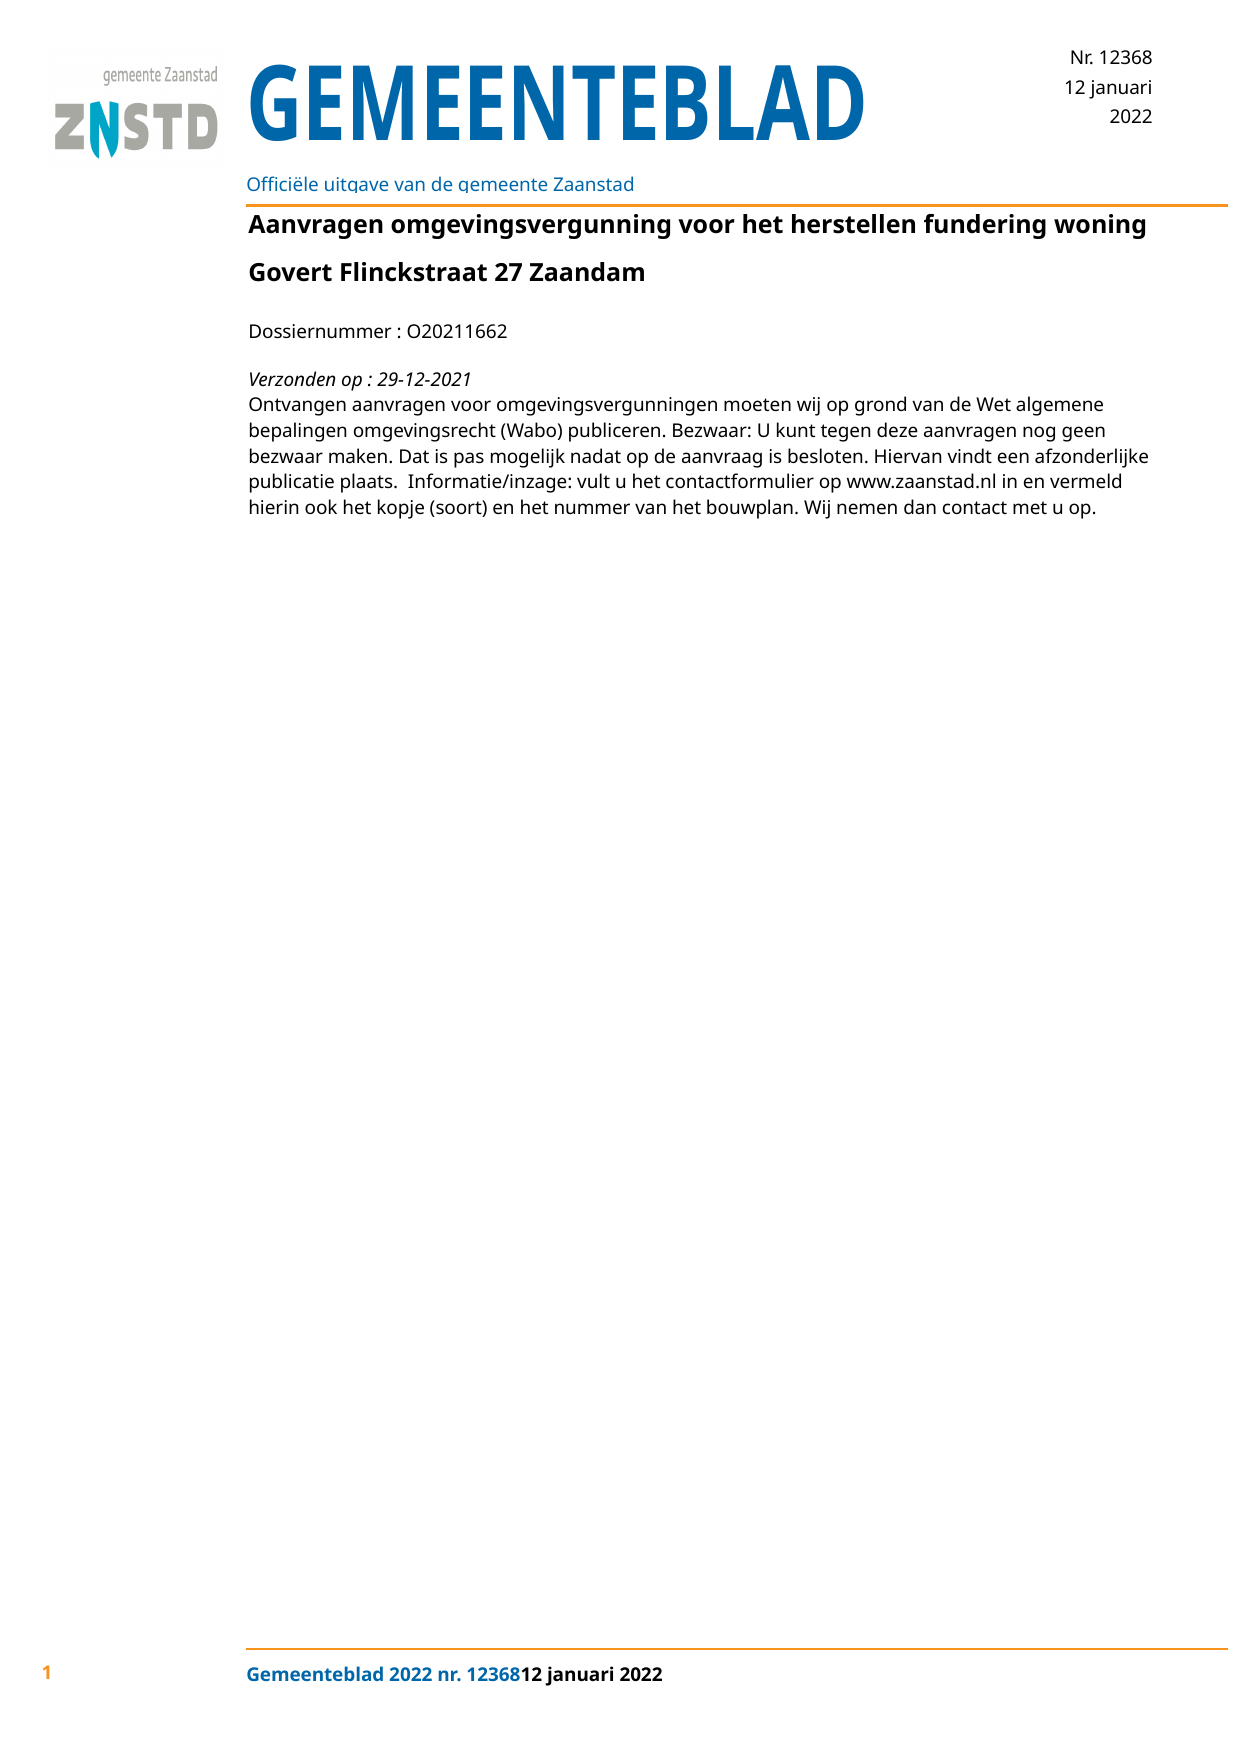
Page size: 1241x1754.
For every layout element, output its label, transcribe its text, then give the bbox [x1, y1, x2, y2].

text Verzonden op : 29-12-2021 [248, 366, 1152, 391]
text Dossiernummer : O20211662 [248, 318, 1152, 344]
text Ontvangen aanvragen voor omgevingsvergunningen moeten wij op grond van de Wet algemene bepalingen omgevingsrecht (Wabo) publiceren. Bezwaar: U kunt tegen deze aanvragen nog geen bezwaar maken. Dat is pas mogelijk nadat op de aanvraag is besloten. Hiervan vindt een afzonderlijke publicatie plaats. Informatie/inzage: vult u het contactformulier op www.zaanstad.nl in en vermeld hierin ook het kopje (soort) en het nummer van het bouwplan. Wij nemen dan contact met u op. [248, 391, 1152, 520]
text Aanvragen omgevingsvergunning voor het herstellen fundering woning Govert Flinckstraat 27 Zaandam [248, 207, 1152, 288]
picture [41, 47, 231, 172]
